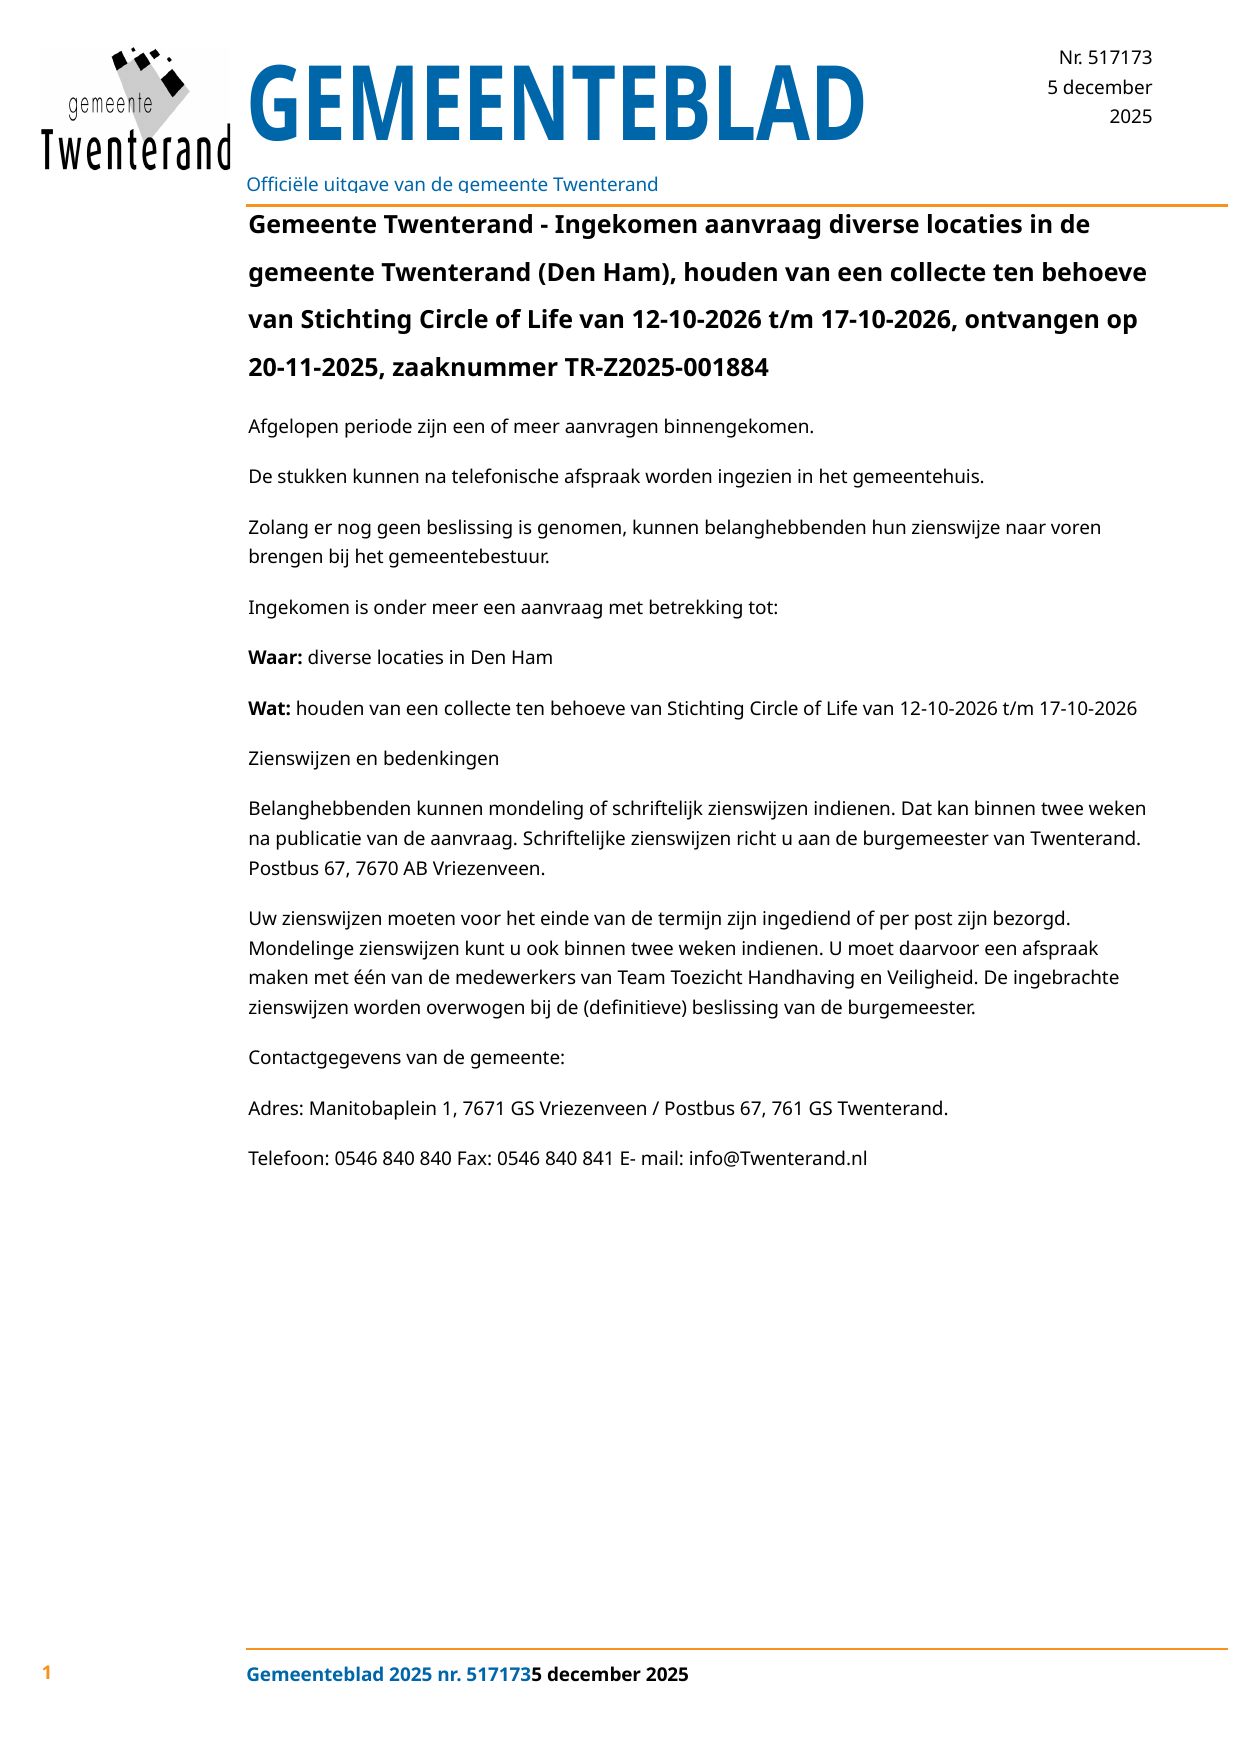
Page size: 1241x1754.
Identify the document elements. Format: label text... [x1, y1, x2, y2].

text Waar: diverse locaties in Den Ham [248, 644, 1152, 670]
text Zienswijzen en bedenkingen [248, 745, 1152, 771]
text Afgelopen periode zijn een of meer aanvragen binnengekomen. [248, 413, 1152, 439]
text Gemeente Twenterand - Ingekomen aanvraag diverse locaties in de gemeente Twenterand (Den Ham), houden van een collecte ten behoeve van Stichting Circle of Life van 12-10-2026 t/m 17-10-2026, ontvangen op 20-11-2025, zaaknummer TR-Z2025-001884 [248, 207, 1152, 384]
text Adres: Manitobaplein 1, 7671 GS Vriezenveen / Postbus 67, 761 GS Twenterand. [248, 1095, 1152, 1121]
picture [41, 47, 231, 172]
text Ingekomen is onder meer een aanvraag met betrekking tot: [248, 594, 1152, 620]
text Zolang er nog geen beslissing is genomen, kunnen belanghebbenden hun zienswijze naar voren brengen bij het gemeentebestuur. [248, 514, 1152, 569]
text Uw zienswijzen moeten voor het einde van de termijn zijn ingediend of per post zijn bezorgd. Mondelinge zienswijzen kunt u ook binnen twee weken indienen. U moet daarvoor een afspraak maken met één van de medewerkers van Team Toezicht Handhaving en Veiligheid. De ingebrachte zienswijzen worden overwogen bij de (definitieve) beslissing van de burgemeester. [248, 905, 1152, 1020]
text Belanghebbenden kunnen mondeling of schriftelijk zienswijzen indienen. Dat kan binnen twee weken na publicatie van de aanvraag. Schriftelijke zienswijzen richt u aan de burgemeester van Twenterand. Postbus 67, 7670 AB Vriezenveen. [248, 796, 1152, 881]
text Wat: houden van een collecte ten behoeve van Stichting Circle of Life van 12-10-2026 t/m 17-10-2026 [248, 695, 1152, 721]
text Telefoon: 0546 840 840 Fax: 0546 840 841 E- mail: info@Twenterand.nl [248, 1145, 1152, 1171]
text De stukken kunnen na telefonische afspraak worden ingezien in het gemeentehuis. [248, 463, 1152, 489]
text Contactgegevens van de gemeente: [248, 1044, 1152, 1070]
